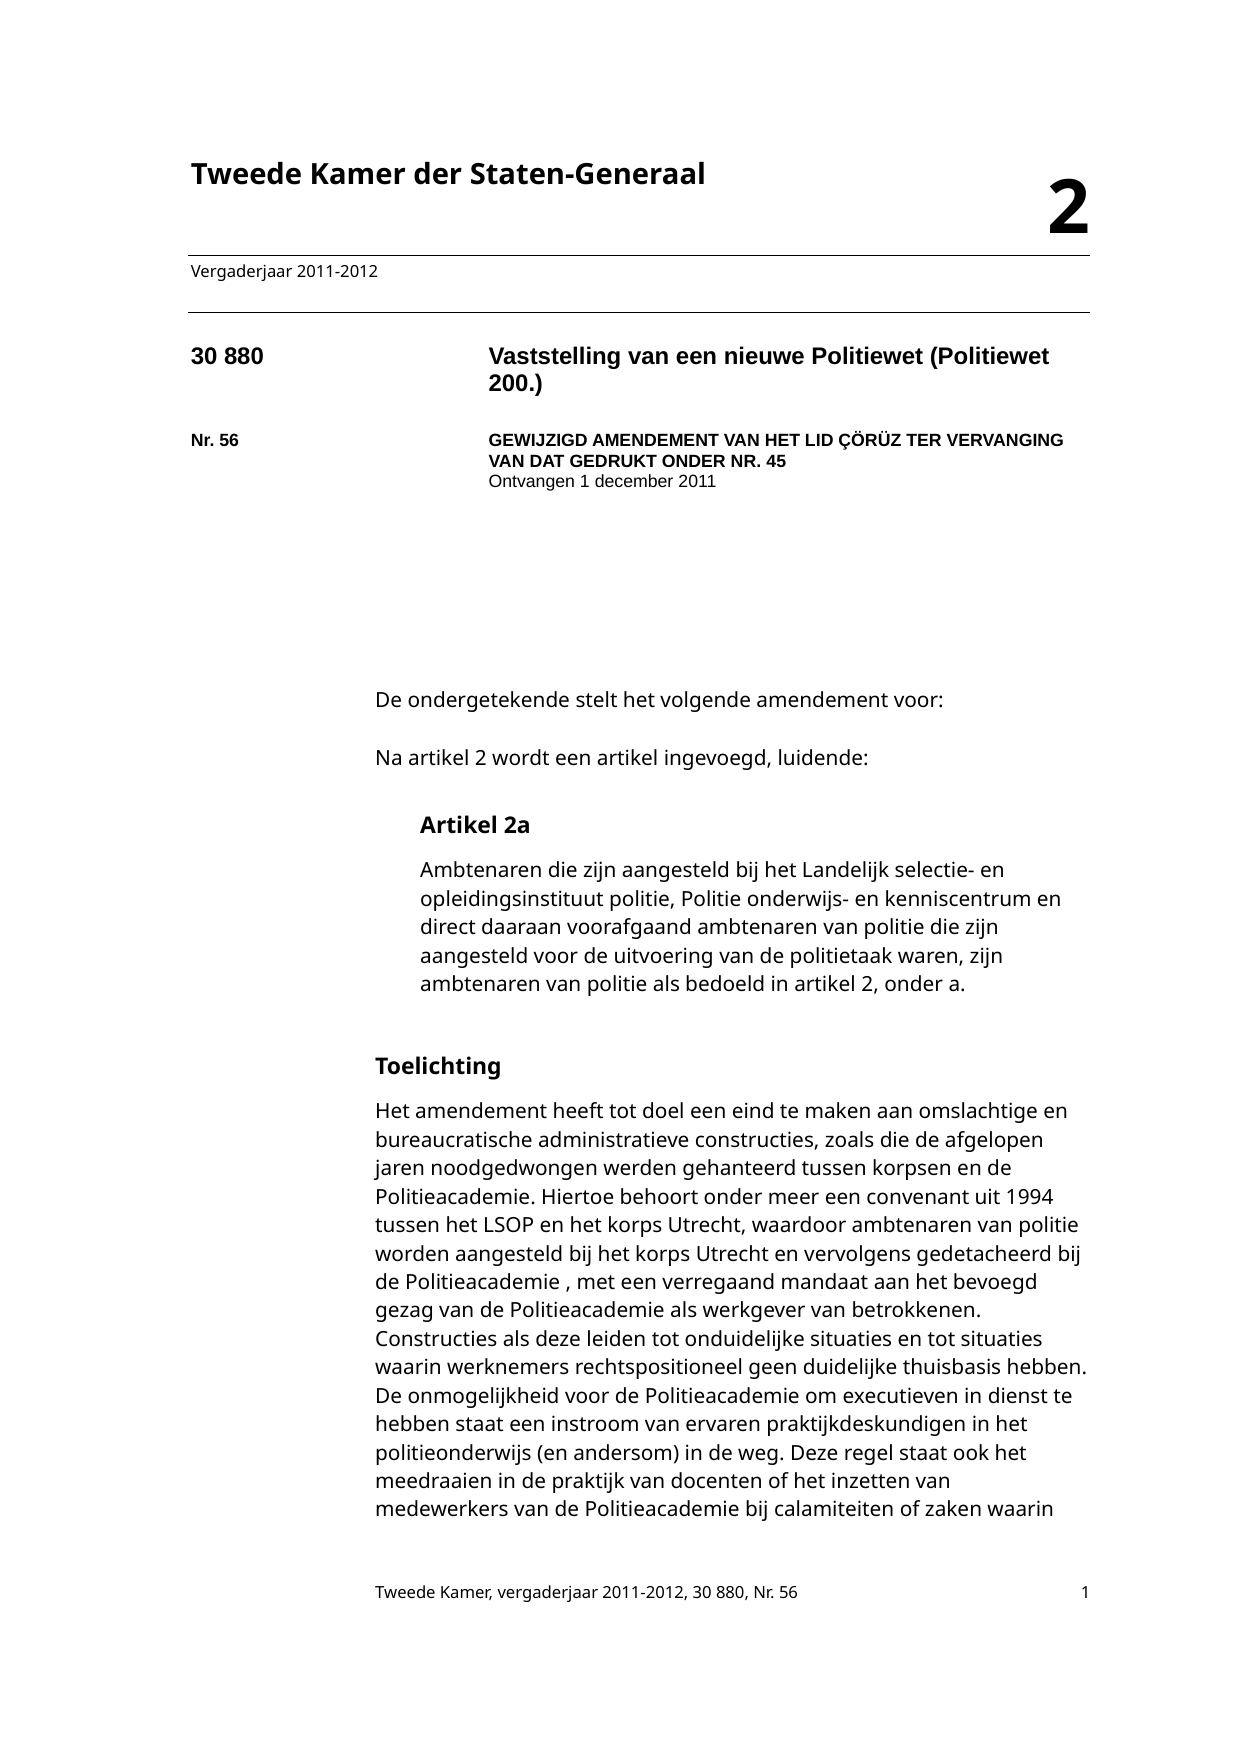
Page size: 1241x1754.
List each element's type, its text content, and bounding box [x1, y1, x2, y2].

text De ondergetekende stelt het volgende amendement voor: [375, 685, 1090, 713]
table_cell GEWIJZIGD AMENDEMENT VAN HET LID ÇÖRÜZ TER VERVANGING VAN DAT GEDRUKT ONDER NR. 45 Ontvangen 1 december 2011 [485, 427, 1090, 566]
table_header Tweede Kamer der Staten-Generaal [188, 150, 909, 255]
table_cell [485, 313, 1090, 339]
table_cell Vaststelling van een nieuwe Politiewet (Politiewet 200.) [485, 339, 1090, 427]
table_cell Vergaderjaar 2011-2012 [188, 256, 485, 312]
table_cell [188, 313, 485, 339]
text Het amendement heeft tot doel een eind te maken aan omslachtige en bureaucratische administratieve constructies, zoals die de afgelopen jaren noodgedwongen werden gehanteerd tussen korpsen en de Politieacademie. Hiertoe behoort onder meer een convenant uit 1994 tussen het LSOP en het korps Utrecht, waardoor ambtenaren van politie worden aangesteld bij het korps Utrecht en vervolgens gedetacheerd bij de Politieacademie , met een verregaand mandaat aan het bevoegd gezag van de Politieacademie als werkgever van betrokkenen. Constructies als deze leiden tot onduidelijke situaties en tot situaties waarin werknemers rechtspositioneel geen duidelijke thuisbasis hebben. [375, 1096, 1090, 1381]
subtitle Toelichting [375, 1050, 1090, 1081]
table_cell 30 880 [188, 339, 485, 427]
text De onmogelijkheid voor de Politieacademie om executieven in dienst te hebben staat een instroom van ervaren praktijkdeskundigen in het politieonderwijs (en andersom) in de weg. Deze regel staat ook het meedraaien in de praktijk van docenten of het inzetten van medewerkers van de Politieacademie bij calamiteiten of zaken waarin [375, 1381, 1090, 1523]
table_header 2 [910, 150, 1090, 255]
table_cell [485, 256, 1090, 312]
text Ambtenaren die zijn aangesteld bij het Landelijk selectie- en opleidingsinstituut politie, Politie onderwijs- en kenniscentrum en direct daaraan voorafgaand ambtenaren van politie die zijn aangesteld voor de uitvoering van de politietaak waren, zijn ambtenaren van politie als bedoeld in artikel 2, onder a. [420, 856, 1090, 998]
table_cell Nr. 56 [188, 427, 485, 566]
text Na artikel 2 wordt een artikel ingevoegd, luidende: [375, 743, 1090, 772]
subtitle Artikel 2a [420, 809, 1090, 841]
